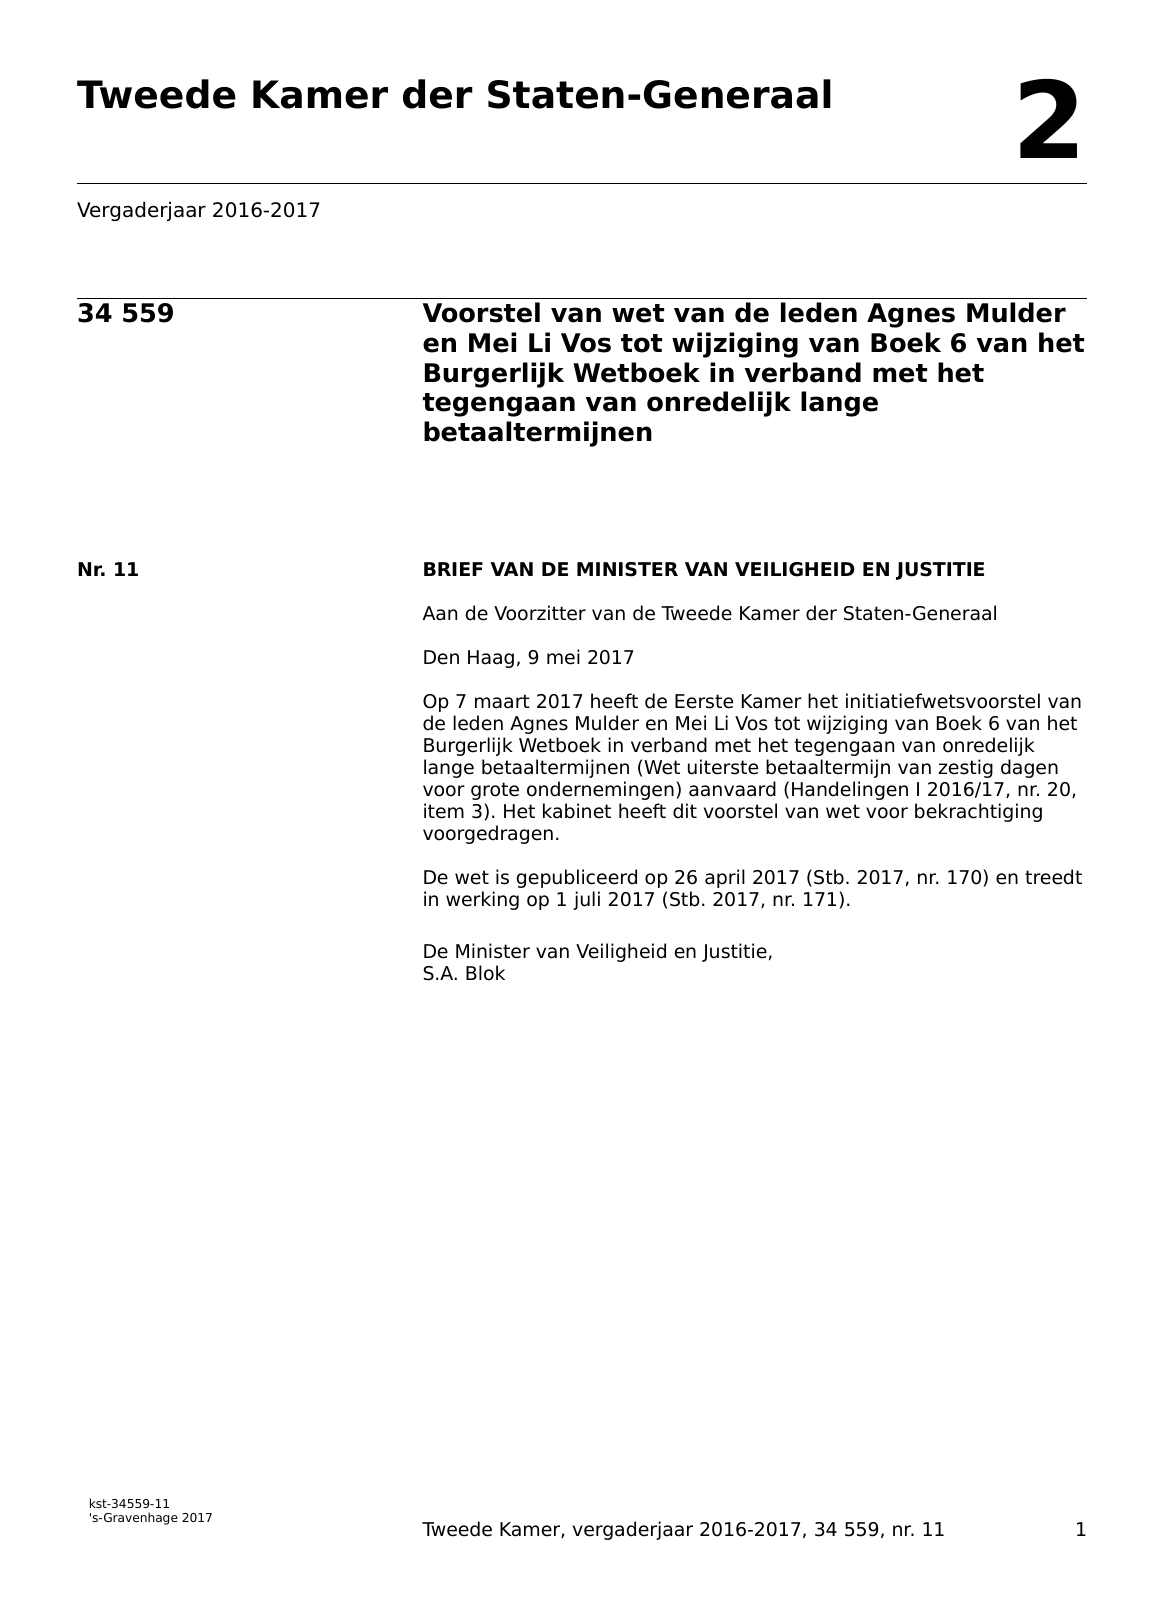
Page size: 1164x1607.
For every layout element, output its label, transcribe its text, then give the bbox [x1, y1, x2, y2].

text 's-Gravenhage 2017 [88, 1511, 323, 1525]
table_header Tweede Kamer der Staten-Generaal [77, 59, 886, 183]
table_header 2 [886, 59, 1087, 183]
text Op 7 maart 2017 heeft de Eerste Kamer het initiatiefwetsvoorstel van de leden Agnes Mulder en Mei Li Vos tot wijziging van Boek 6 van het Burgerlijk Wetboek in verband met het tegengaan van onredelijk lange betaaltermijnen (Wet uiterste betaaltermijn van zestig dagen voor grote ondernemingen) aanvaard (Handelingen I 2016/17, nr. 20, item 3). Het kabinet heeft dit voorstel van wet voor bekrachtiging voorgedragen. [422, 691, 1087, 845]
text De Minister van Veiligheid en Justitie, S.A. Blok [422, 941, 1087, 985]
text Aan de Voorzitter van de Tweede Kamer der Staten-Generaal [422, 603, 1087, 624]
subtitle Nr. 11 BRIEF VAN DE MINISTER VAN VEILIGHEID EN JUSTITIE [77, 558, 1087, 580]
text De wet is gepubliceerd op 26 april 2017 (Stb. 2017, nr. 170) en treedt in werking op 1 juli 2017 (Stb. 2017, nr. 171). [422, 867, 1087, 911]
text kst-34559-11 [88, 1497, 323, 1511]
subtitle 34 559 Voorstel van wet van de leden Agnes Mulder en Mei Li Vos tot wijziging van Boek 6 van het Burgerlijk Wetboek in verband met het tegengaan van onredelijk lange betaaltermijnen [77, 299, 1087, 447]
text Den Haag, 9 mei 2017 [422, 647, 1087, 669]
table_cell Vergaderjaar 2016-2017 [77, 184, 1087, 298]
